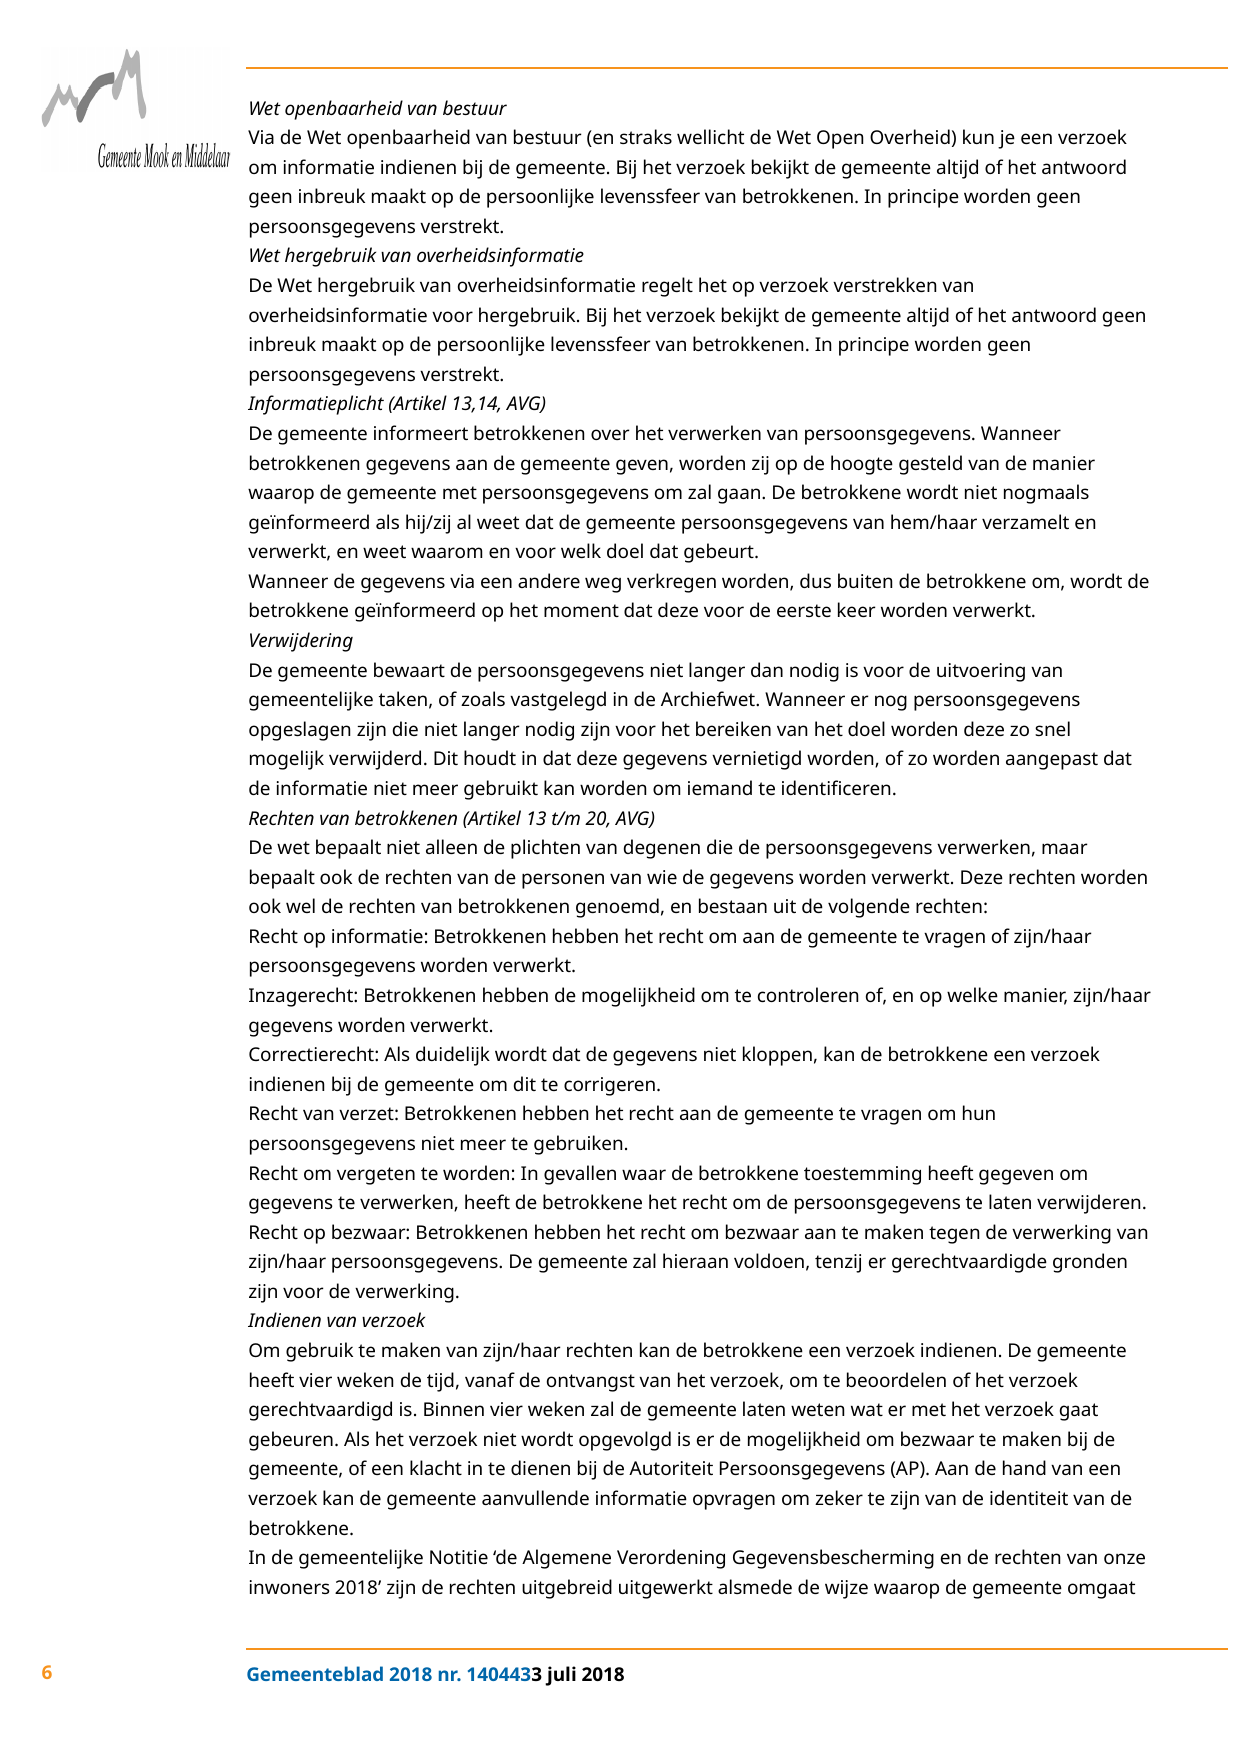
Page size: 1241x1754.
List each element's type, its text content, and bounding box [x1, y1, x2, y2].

text Verwijdering [248, 627, 1152, 653]
text Wanneer de gegevens via een andere weg verkregen worden, dus buiten de betrokkene om, wordt de betrokkene geïnformeerd op het moment dat deze voor de eerste keer worden verwerkt. [248, 568, 1152, 623]
picture [41, 47, 231, 172]
text Correctierecht: Als duidelijk wordt dat de gegevens niet kloppen, kan de betrokkene een verzoek indienen bij de gemeente om dit te corrigeren. [248, 1041, 1152, 1097]
text Om gebruik te maken van zijn/haar rechten kan de betrokkene een verzoek indienen. De gemeente heeft vier weken de tijd, vanaf de ontvangst van het verzoek, om te beoordelen of het verzoek gerechtvaardigd is. Binnen vier weken zal de gemeente laten weten wat er met het verzoek gaat gebeuren. Als het verzoek niet wordt opgevolgd is er de mogelijkheid om bezwaar te maken bij de gemeente, of een klacht in te dienen bij de Autoriteit Persoonsgegevens (AP). Aan de hand van een verzoek kan de gemeente aanvullende informatie opvragen om zeker te zijn van de identiteit van de betrokkene. [248, 1337, 1152, 1541]
text Indienen van verzoek [248, 1308, 1152, 1333]
text Wet openbaarheid van bestuur [248, 95, 1152, 121]
text Recht om vergeten te worden: In gevallen waar de betrokkene toestemming heeft gegeven om gegevens te verwerken, heeft de betrokkene het recht om de persoonsgegevens te laten verwijderen. [248, 1160, 1152, 1215]
text Recht op bezwaar: Betrokkenen hebben het recht om bezwaar aan te maken tegen de verwerking van zijn/haar persoonsgegevens. De gemeente zal hieraan voldoen, tenzij er gerechtvaardigde gronden zijn voor de verwerking. [248, 1219, 1152, 1304]
text Recht op informatie: Betrokkenen hebben het recht om aan de gemeente te vragen of zijn/haar persoonsgegevens worden verwerkt. [248, 923, 1152, 978]
text De wet bepaalt niet alleen de plichten van degenen die de persoonsgegevens verwerken, maar bepaalt ook de rechten van de personen van wie de gegevens worden verwerkt. Deze rechten worden ook wel de rechten van betrokkenen genoemd, en bestaan uit de volgende rechten: [248, 834, 1152, 919]
text De Wet hergebruik van overheidsinformatie regelt het op verzoek verstrekken van overheidsinformatie voor hergebruik. Bij het verzoek bekijkt de gemeente altijd of het antwoord geen inbreuk maakt op de persoonlijke levenssfeer van betrokkenen. In principe worden geen persoonsgegevens verstrekt. [248, 272, 1152, 387]
text In de gemeentelijke Notitie ‘de Algemene Verordening Gegevensbescherming en de rechten van onze inwoners 2018’ zijn de rechten uitgebreid uitgewerkt alsmede de wijze waarop de gemeente omgaat [248, 1544, 1152, 1600]
text De gemeente bewaart de persoonsgegevens niet langer dan nodig is voor de uitvoering van gemeentelijke taken, of zoals vastgelegd in de Archiefwet. Wanneer er nog persoonsgegevens opgeslagen zijn die niet langer nodig zijn voor het bereiken van het doel worden deze zo snel mogelijk verwijderd. Dit houdt in dat deze gegevens vernietigd worden, of zo worden aangepast dat de informatie niet meer gebruikt kan worden om iemand te identificeren. [248, 657, 1152, 801]
text Inzagerecht: Betrokkenen hebben de mogelijkheid om te controleren of, en op welke manier, zijn/haar gegevens worden verwerkt. [248, 982, 1152, 1038]
text Via de Wet openbaarheid van bestuur (en straks wellicht de Wet Open Overheid) kun je een verzoek om informatie indienen bij de gemeente. Bij het verzoek bekijkt de gemeente altijd of het antwoord geen inbreuk maakt op de persoonlijke levenssfeer van betrokkenen. In principe worden geen persoonsgegevens verstrekt. [248, 124, 1152, 239]
text Recht van verzet: Betrokkenen hebben het recht aan de gemeente te vragen om hun persoonsgegevens niet meer te gebruiken. [248, 1101, 1152, 1156]
text Informatieplicht (Artikel 13,14, AVG) [248, 391, 1152, 416]
text Rechten van betrokkenen (Artikel 13 t/m 20, AVG) [248, 805, 1152, 831]
text Wet hergebruik van overheidsinformatie [248, 243, 1152, 268]
text De gemeente informeert betrokkenen over het verwerken van persoonsgegevens. Wanneer betrokkenen gegevens aan de gemeente geven, worden zij op de hoogte gesteld van de manier waarop de gemeente met persoonsgegevens om zal gaan. De betrokkene wordt niet nogmaals geïnformeerd als hij/zij al weet dat de gemeente persoonsgegevens van hem/haar verzamelt en verwerkt, en weet waarom en voor welk doel dat gebeurt. [248, 420, 1152, 564]
